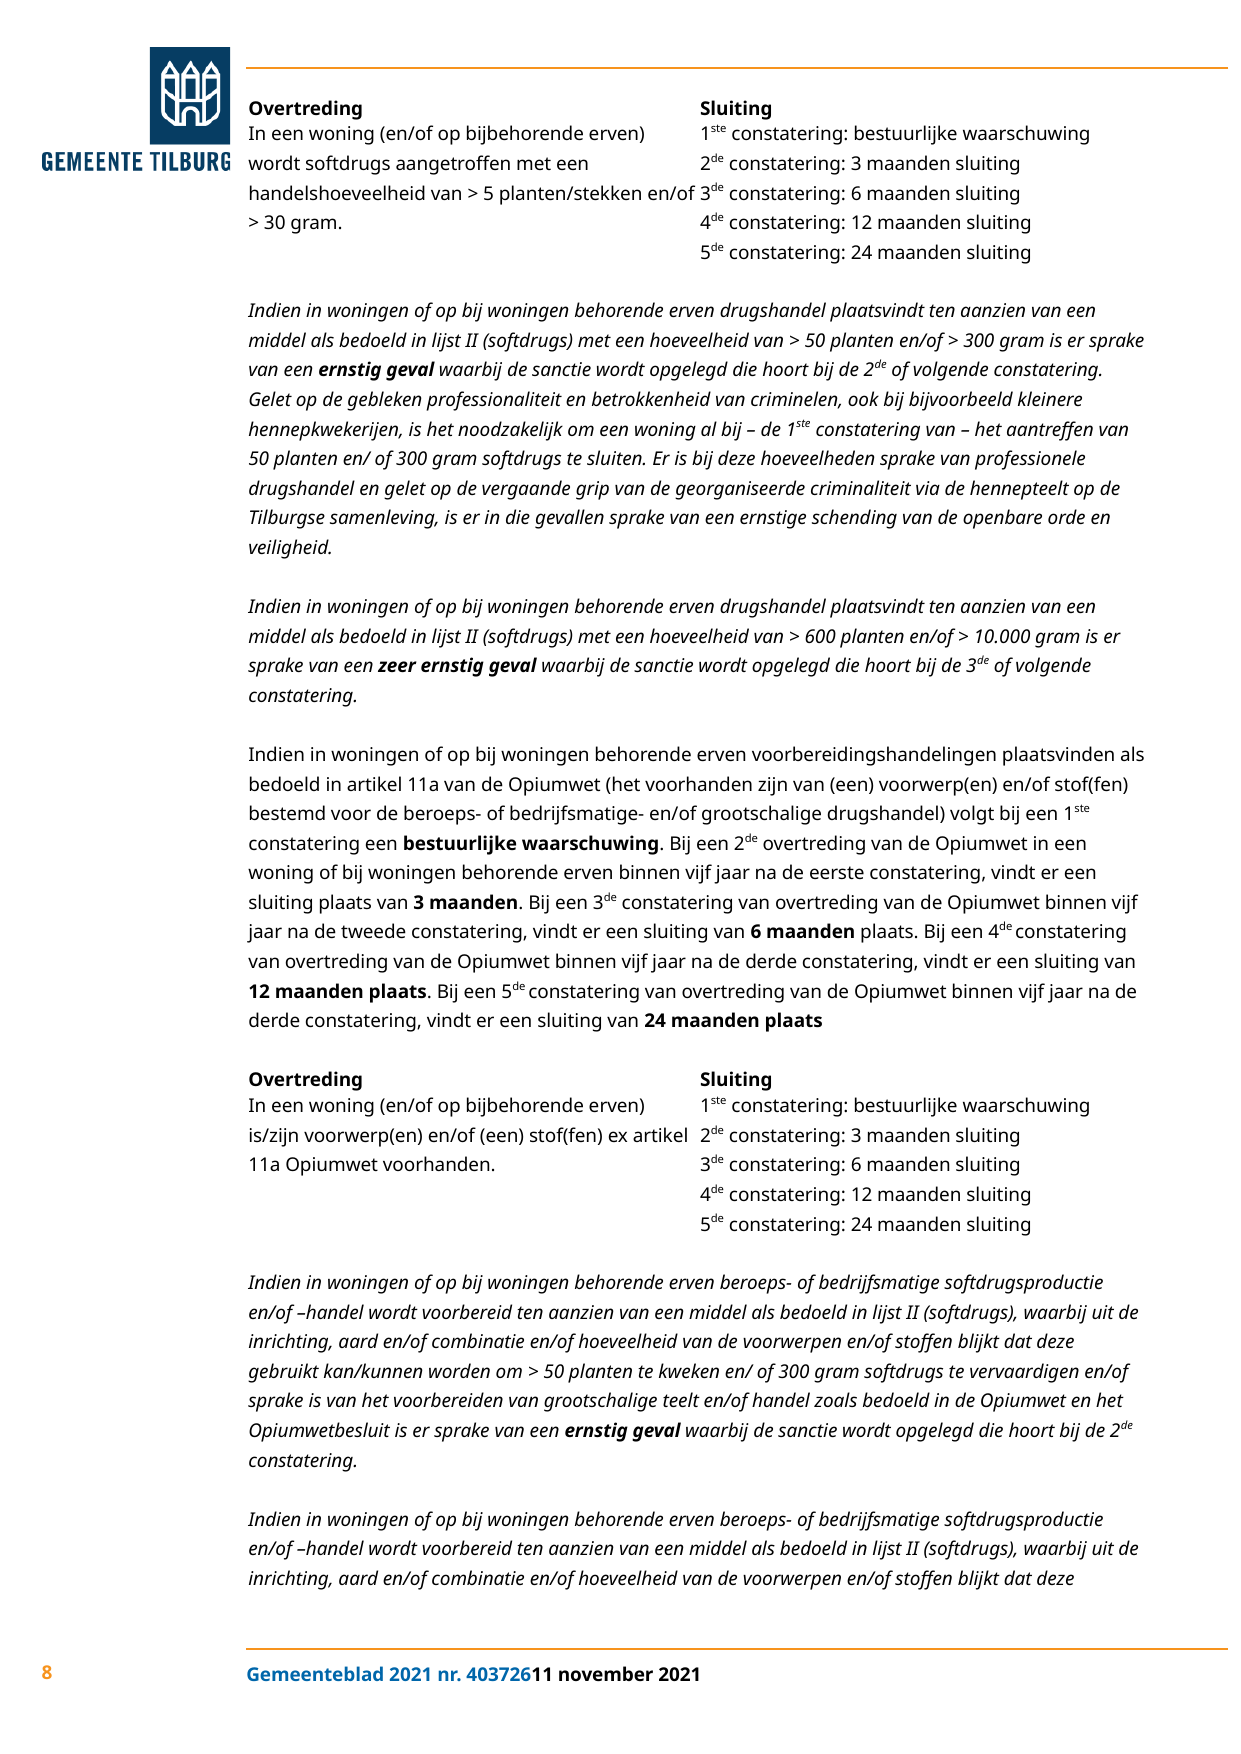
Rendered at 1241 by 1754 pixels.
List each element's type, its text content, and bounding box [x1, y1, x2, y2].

text Indien in woningen of op bij woningen behorende erven voorbereidingshandelingen plaatsvinden als bedoeld in artikel 11a van de Opiumwet (het voorhanden zijn van (een) voorwerp(en) en/of stof(fen) bestemd voor de beroeps- of bedrijfsmatige- en/of grootschalige drugshandel) volgt bij een 1ste constatering een bestuurlijke waarschuwing. Bij een 2de overtreding van de Opiumwet in een woning of bij woningen behorende erven binnen vijf jaar na de eerste constatering, vindt er een sluiting plaats van 3 maanden. Bij een 3de constatering van overtreding van de Opiumwet binnen vijf jaar na de tweede constatering, vindt er een sluiting van 6 maanden plaats. Bij een 4de constatering van overtreding van de Opiumwet binnen vijf jaar na de derde constatering, vindt er een sluiting van 12 maanden plaats. Bij een 5de constatering van overtreding van de Opiumwet binnen vijf jaar na de derde constatering, vindt er een sluiting van 24 maanden plaats [248, 741, 1152, 1033]
text Indien in woningen of op bij woningen behorende erven beroeps- of bedrijfsmatige softdrugsproductie en/of –handel wordt voorbereid ten aanzien van een middel als bedoeld in lijst II (softdrugs), waarbij uit de inrichting, aard en/of combinatie en/of hoeveelheid van de voorwerpen en/of stoffen blijkt dat deze [248, 1506, 1152, 1591]
picture [41, 47, 231, 172]
table_cell 1ste constatering: bestuurlijke waarschuwing 2de constatering: 3 maanden sluiting 3de constatering: 6 maanden sluiting 4de constatering: 12 maanden sluiting 5de constatering: 24 maanden sluiting [700, 1093, 1152, 1236]
table_header Sluiting [700, 95, 1152, 121]
table_header Overtreding [248, 1067, 700, 1092]
text Gelet op de gebleken professionaliteit en betrokkenheid van criminelen, ook bij bijvoorbeeld kleinere hennepkwekerijen, is het noodzakelijk om een woning al bij – de 1ste constatering van – het aantreffen van 50 planten en/ of 300 gram softdrugs te sluiten. Er is bij deze hoeveelheden sprake van professionele drugshandel en gelet op de vergaande grip van de georganiseerde criminaliteit via de hennepteelt op de Tilburgse samenleving, is er in die gevallen sprake van een ernstige schending van de openbare orde en veiligheid. [248, 386, 1152, 560]
text Indien in woningen of op bij woningen behorende erven drugshandel plaatsvindt ten aanzien van een middel als bedoeld in lijst II (softdrugs) met een hoeveelheid van > 50 planten en/of > 300 gram is er sprake van een ernstig geval waarbij de sanctie wordt opgelegd die hoort bij de 2de of volgende constatering. [248, 297, 1152, 382]
table_cell In een woning (en/of op bijbehorende erven) is/zijn voorwerp(en) en/of (een) stof(fen) ex artikel 11a Opiumwet voorhanden. [248, 1093, 700, 1236]
table_cell In een woning (en/of op bijbehorende erven) wordt softdrugs aangetroffen met een handelshoeveelheid van > 5 planten/stekken en/of > 30 gram. [248, 121, 700, 264]
table_header Sluiting [700, 1067, 1152, 1092]
table_cell 1ste constatering: bestuurlijke waarschuwing 2de constatering: 3 maanden sluiting 3de constatering: 6 maanden sluiting 4de constatering: 12 maanden sluiting 5de constatering: 24 maanden sluiting [700, 121, 1152, 264]
text Indien in woningen of op bij woningen behorende erven drugshandel plaatsvindt ten aanzien van een middel als bedoeld in lijst II (softdrugs) met een hoeveelheid van > 600 planten en/of > 10.000 gram is er sprake van een zeer ernstig geval waarbij de sanctie wordt opgelegd die hoort bij de 3de of volgende constatering. [248, 593, 1152, 708]
table_header Overtreding [248, 95, 700, 121]
text Indien in woningen of op bij woningen behorende erven beroeps- of bedrijfsmatige softdrugsproductie en/of –handel wordt voorbereid ten aanzien van een middel als bedoeld in lijst II (softdrugs), waarbij uit de inrichting, aard en/of combinatie en/of hoeveelheid van de voorwerpen en/of stoffen blijkt dat deze gebruikt kan/kunnen worden om > 50 planten te kweken en/ of 300 gram softdrugs te vervaardigen en/of sprake is van het voorbereiden van grootschalige teelt en/of handel zoals bedoeld in de Opiumwet en het Opiumwetbesluit is er sprake van een ernstig geval waarbij de sanctie wordt opgelegd die hoort bij de 2de constatering. [248, 1269, 1152, 1472]
